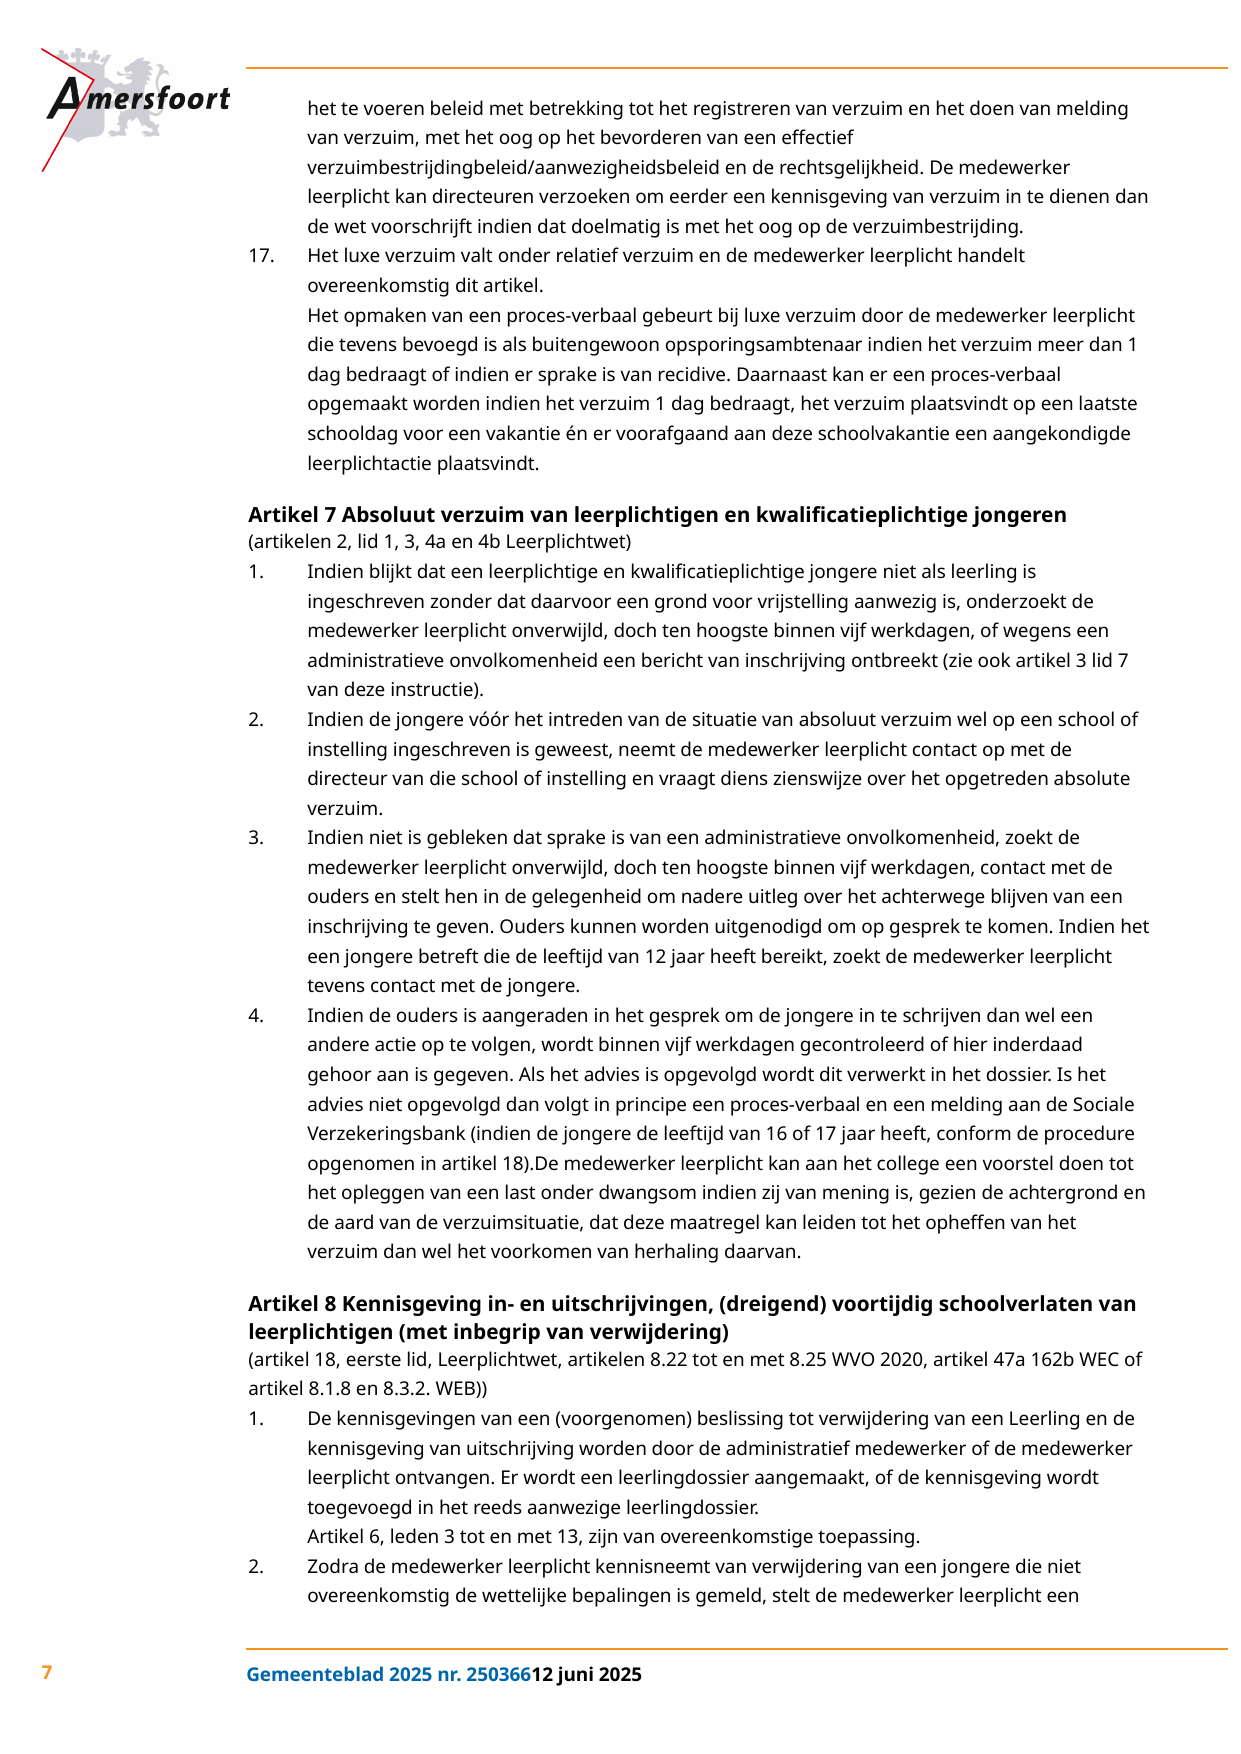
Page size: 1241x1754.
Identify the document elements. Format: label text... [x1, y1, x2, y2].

list Artikel 6, leden 3 tot en met 13, zijn van overeenkomstige toepassing. [248, 1523, 1152, 1549]
list Zodra de medewerker leerplicht kennisneemt van verwijdering van een jongere die niet overeenkomstig de wettelijke bepalingen is gemeld, stelt de medewerker leerplicht een [248, 1553, 1152, 1608]
picture [41, 47, 231, 172]
text Artikel 8 Kennisgeving in- en uitschrijvingen, (dreigend) voortijdig schoolverlaten van leerplichtigen (met inbegrip van verwijdering) [248, 1289, 1152, 1346]
list Indien de ouders is aangeraden in het gesprek om de jongere in te schrijven dan wel een andere actie op te volgen, wordt binnen vijf werkdagen gecontroleerd of hier inderdaad gehoor aan is gegeven. Als het advies is opgevolgd wordt dit verwerkt in het dossier. Is het advies niet opgevolgd dan volgt in principe een proces-verbaal en een melding aan de Sociale Verzekeringsbank (indien de jongere de leeftijd van 16 of 17 jaar heeft, conform de procedure opgenomen in artikel 18).De medewerker leerplicht kan aan het college een voorstel doen tot het opleggen van een last onder dwangsom indien zij van mening is, gezien de achtergrond en de aard van de verzuimsituatie, dat deze maatregel kan leiden tot het opheffen van het verzuim dan wel het voorkomen van herhaling daarvan. [248, 1002, 1152, 1264]
list Het opmaken van een proces-verbaal gebeurt bij luxe verzuim door de medewerker leerplicht die tevens bevoegd is als buitengewoon opsporingsambtenaar indien het verzuim meer dan 1 dag bedraagt of indien er sprake is van recidive. Daarnaast kan er een proces-verbaal opgemaakt worden indien het verzuim 1 dag bedraagt, het verzuim plaatsvindt op een laatste schooldag voor een vakantie én er voorafgaand aan deze schoolvakantie een aangekondigde leerplichtactie plaatsvindt. [248, 302, 1152, 476]
list Indien blijkt dat een leerplichtige en kwalificatieplichtige jongere niet als leerling is ingeschreven zonder dat daarvoor een grond voor vrijstelling aanwezig is, onderzoekt de medewerker leerplicht onverwijld, doch ten hoogste binnen vijf werkdagen, of wegens een administratieve onvolkomenheid een bericht van inschrijving ontbreekt (zie ook artikel 3 lid 7 van deze instructie). [248, 558, 1152, 702]
list Indien de jongere vóór het intreden van de situatie van absoluut verzuim wel op een school of instelling ingeschreven is geweest, neemt de medewerker leerplicht contact op met de directeur van die school of instelling en vraagt diens zienswijze over het opgetreden absolute verzuim. [248, 706, 1152, 821]
text Artikel 7 Absoluut verzuim van leerplichtigen en kwalificatieplichtige jongeren [248, 500, 1152, 529]
list Indien niet is gebleken dat sprake is van een administratieve onvolkomenheid, zoekt de medewerker leerplicht onverwijld, doch ten hoogste binnen vijf werkdagen, contact met de ouders en stelt hen in de gelegenheid om nadere uitleg over het achterwege blijven van een inschrijving te geven. Ouders kunnen worden uitgenodigd om op gesprek te komen. Indien het een jongere betreft die de leeftijd van 12 jaar heeft bereikt, zoekt de medewerker leerplicht tevens contact met de jongere. [248, 824, 1152, 998]
list het te voeren beleid met betrekking tot het registreren van verzuim en het doen van melding van verzuim, met het oog op het bevorderen van een effectief verzuimbestrijdingbeleid/aanwezigheidsbeleid en de rechtsgelijkheid. De medewerker leerplicht kan directeuren verzoeken om eerder een kennisgeving van verzuim in te dienen dan de wet voorschrijft indien dat doelmatig is met het oog op de verzuimbestrijding. [248, 95, 1152, 239]
list Het luxe verzuim valt onder relatief verzuim en de medewerker leerplicht handelt overeenkomstig dit artikel. [248, 243, 1152, 298]
list De kennisgevingen van een (voorgenomen) beslissing tot verwijdering van een Leerling en de kennisgeving van uitschrijving worden door de administratief medewerker of de medewerker leerplicht ontvangen. Er wordt een leerlingdossier aangemaakt, of de kennisgeving wordt toegevoegd in het reeds aanwezige leerlingdossier. [248, 1405, 1152, 1519]
text (artikelen 2, lid 1, 3, 4a en 4b Leerplichtwet) [248, 529, 1152, 554]
text (artikel 18, eerste lid, Leerplichtwet, artikelen 8.22 tot en met 8.25 WVO 2020, artikel 47a 162b WEC of artikel 8.1.8 en 8.3.2. WEB)) [248, 1346, 1152, 1401]
